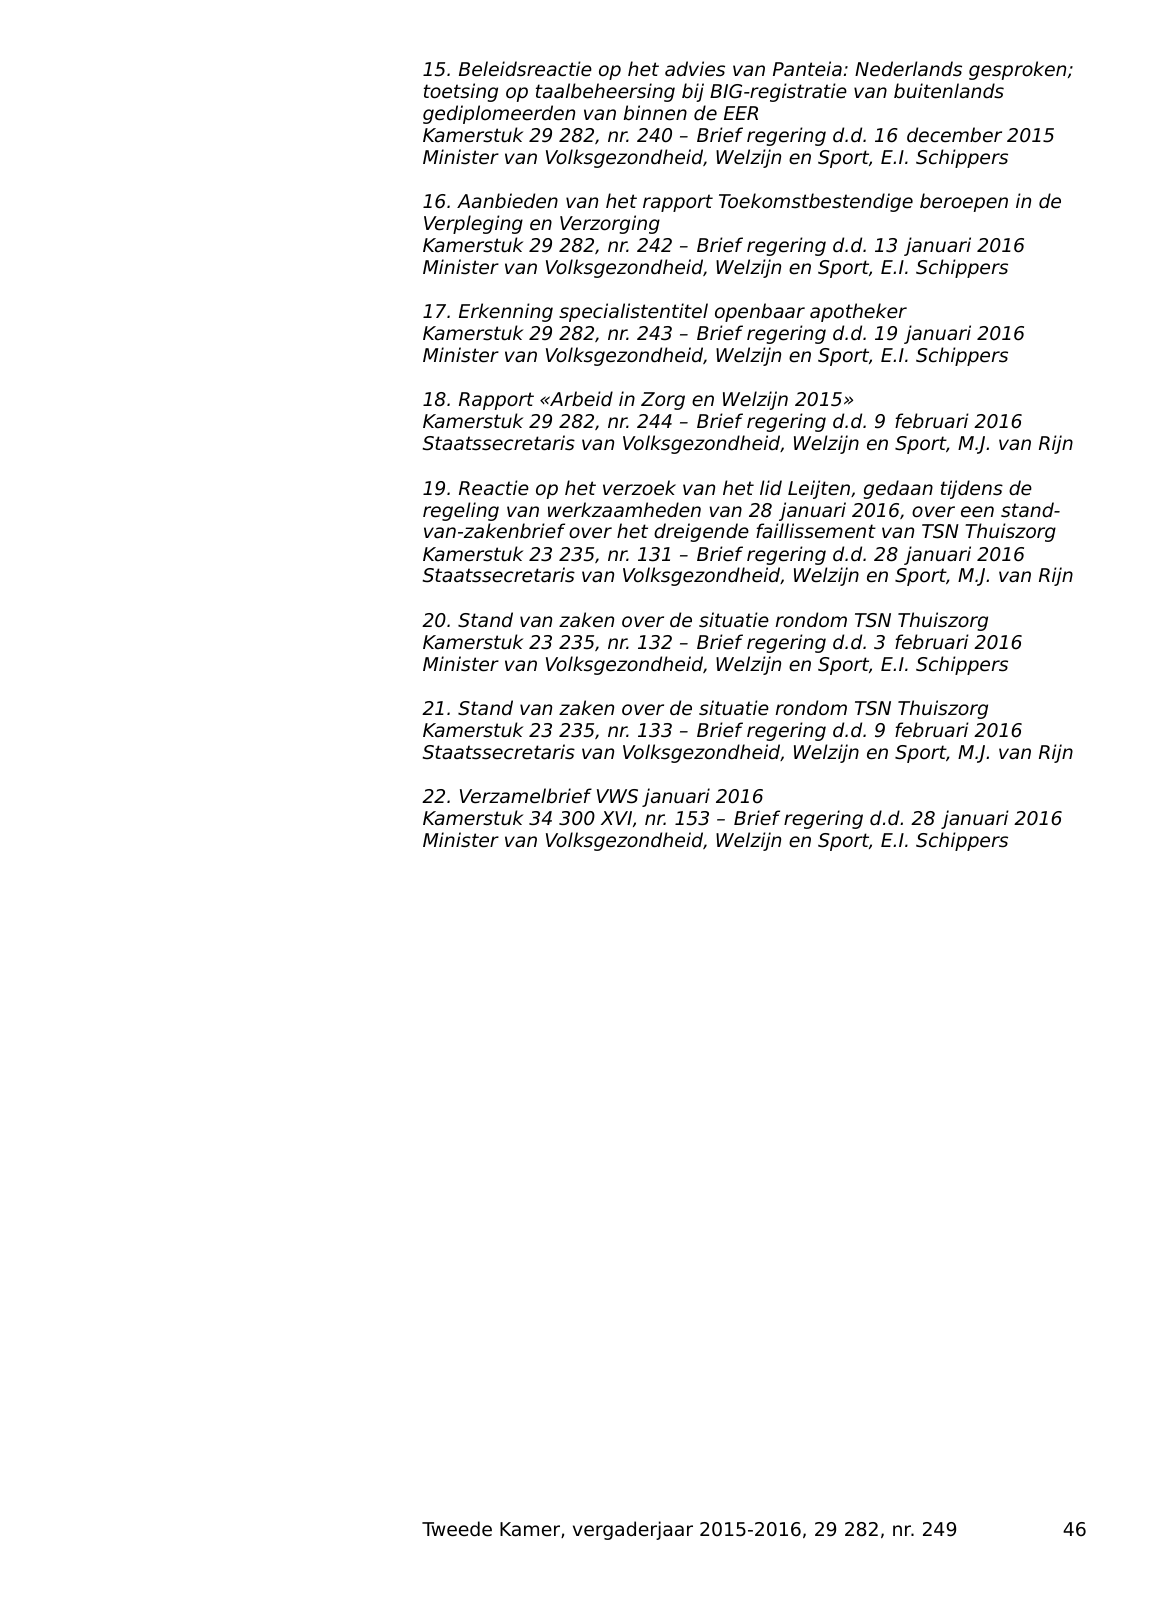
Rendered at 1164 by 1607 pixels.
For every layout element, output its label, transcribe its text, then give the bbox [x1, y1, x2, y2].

text 22. Verzamelbrief VWS januari 2016 [422, 786, 1087, 808]
text Staatssecretaris van Volksgezondheid, Welzijn en Sport, M.J. van Rijn [422, 742, 1087, 764]
text 18. Rapport «Arbeid in Zorg en Welzijn 2015» [422, 389, 1087, 411]
text Kamerstuk 23 235, nr. 131 – Brief regering d.d. 28 januari 2016 [422, 543, 1087, 565]
text 15. Beleidsreactie op het advies van Panteia: Nederlands gesproken; toetsing op taalbeheersing bij BIG-registratie van buitenlands gediplomeerden van binnen de EER [422, 59, 1087, 125]
text Kamerstuk 34 300 XVI, nr. 153 – Brief regering d.d. 28 januari 2016 [422, 808, 1087, 830]
text Minister van Volksgezondheid, Welzijn en Sport, E.I. Schippers [422, 345, 1087, 367]
text Kamerstuk 29 282, nr. 240 – Brief regering d.d. 16 december 2015 [422, 125, 1087, 147]
text 20. Stand van zaken over de situatie rondom TSN Thuiszorg [422, 609, 1087, 632]
text Kamerstuk 29 282, nr. 244 – Brief regering d.d. 9 februari 2016 [422, 411, 1087, 433]
text Kamerstuk 23 235, nr. 133 – Brief regering d.d. 9 februari 2016 [422, 720, 1087, 742]
text Kamerstuk 23 235, nr. 132 – Brief regering d.d. 3 februari 2016 [422, 632, 1087, 653]
text 19. Reactie op het verzoek van het lid Leijten, gedaan tijdens de regeling van werkzaamheden van 28 januari 2016, over een stand-van-zakenbrief over het dreigende faillissement van TSN Thuiszorg [422, 477, 1087, 543]
text Staatssecretaris van Volksgezondheid, Welzijn en Sport, M.J. van Rijn [422, 565, 1087, 587]
text 17. Erkenning specialistentitel openbaar apotheker [422, 301, 1087, 323]
text Staatssecretaris van Volksgezondheid, Welzijn en Sport, M.J. van Rijn [422, 433, 1087, 455]
text Kamerstuk 29 282, nr. 242 – Brief regering d.d. 13 januari 2016 [422, 235, 1087, 257]
text Kamerstuk 29 282, nr. 243 – Brief regering d.d. 19 januari 2016 [422, 323, 1087, 345]
text 16. Aanbieden van het rapport Toekomstbestendige beroepen in de Verpleging en Verzorging [422, 191, 1087, 235]
text Minister van Volksgezondheid, Welzijn en Sport, E.I. Schippers [422, 653, 1087, 676]
text Minister van Volksgezondheid, Welzijn en Sport, E.I. Schippers [422, 830, 1087, 852]
text 21. Stand van zaken over de situatie rondom TSN Thuiszorg [422, 698, 1087, 720]
text Minister van Volksgezondheid, Welzijn en Sport, E.I. Schippers [422, 147, 1087, 169]
text Minister van Volksgezondheid, Welzijn en Sport, E.I. Schippers [422, 257, 1087, 279]
